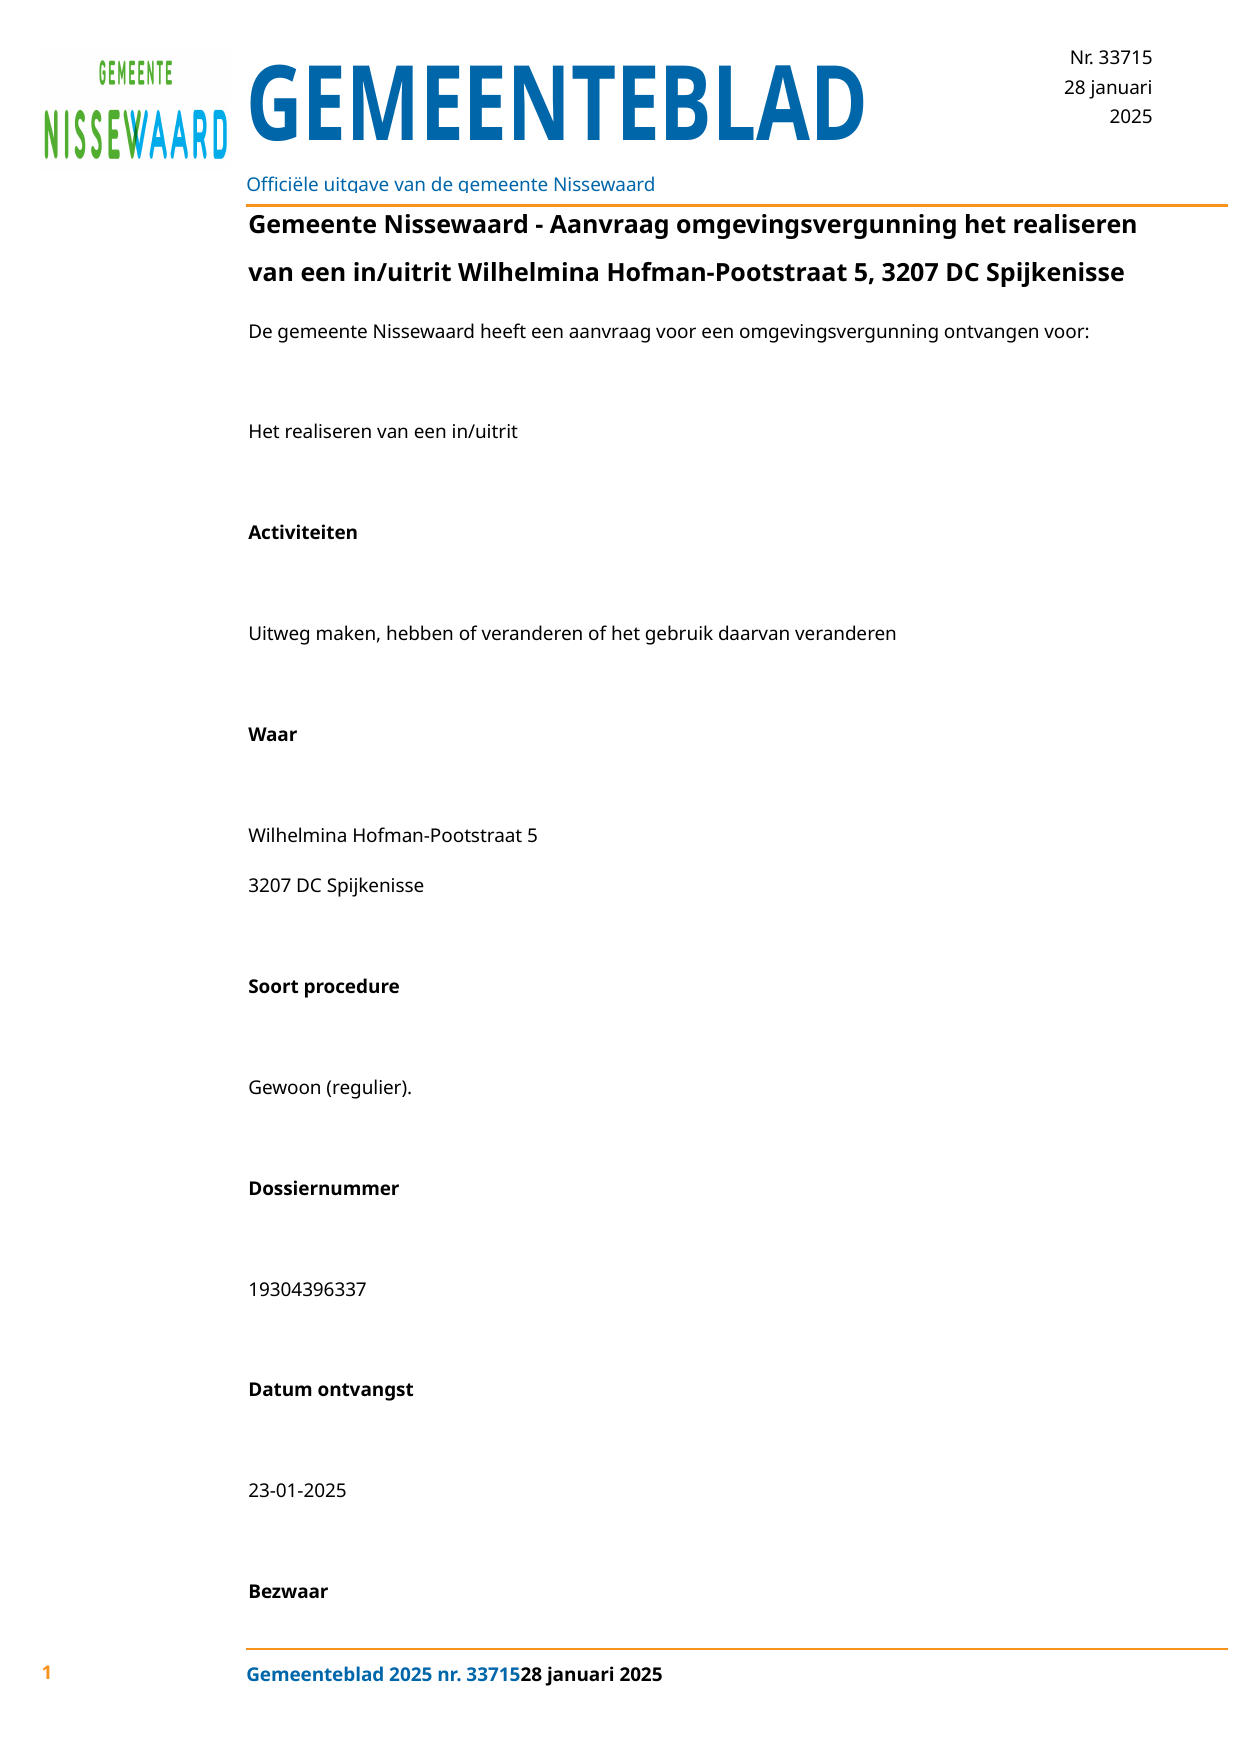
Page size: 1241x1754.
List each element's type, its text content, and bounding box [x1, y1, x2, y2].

text Soort procedure [248, 973, 1152, 999]
text Activiteiten [248, 519, 1152, 545]
text Uitweg maken, hebben of veranderen of het gebruik daarvan veranderen [248, 620, 1152, 646]
text Gemeente Nissewaard - Aanvraag omgevingsvergunning het realiseren van een in/uitrit Wilhelmina Hofman-Pootstraat 5, 3207 DC Spijkenisse [248, 207, 1152, 288]
text Het realiseren van een in/uitrit [248, 419, 1152, 444]
text Bezwaar [248, 1578, 1152, 1604]
text Wilhelmina Hofman-Pootstraat 5 [248, 822, 1152, 848]
text 3207 DC Spijkenisse [248, 872, 1152, 898]
text Datum ontvangst [248, 1377, 1152, 1402]
text 23-01-2025 [248, 1477, 1152, 1503]
text Waar [248, 721, 1152, 747]
text 19304396337 [248, 1276, 1152, 1302]
text Dossiernummer [248, 1175, 1152, 1201]
picture [41, 47, 231, 172]
text Gewoon (regulier). [248, 1074, 1152, 1100]
text De gemeente Nissewaard heeft een aanvraag voor een omgevingsvergunning ontvangen voor: [248, 318, 1152, 344]
